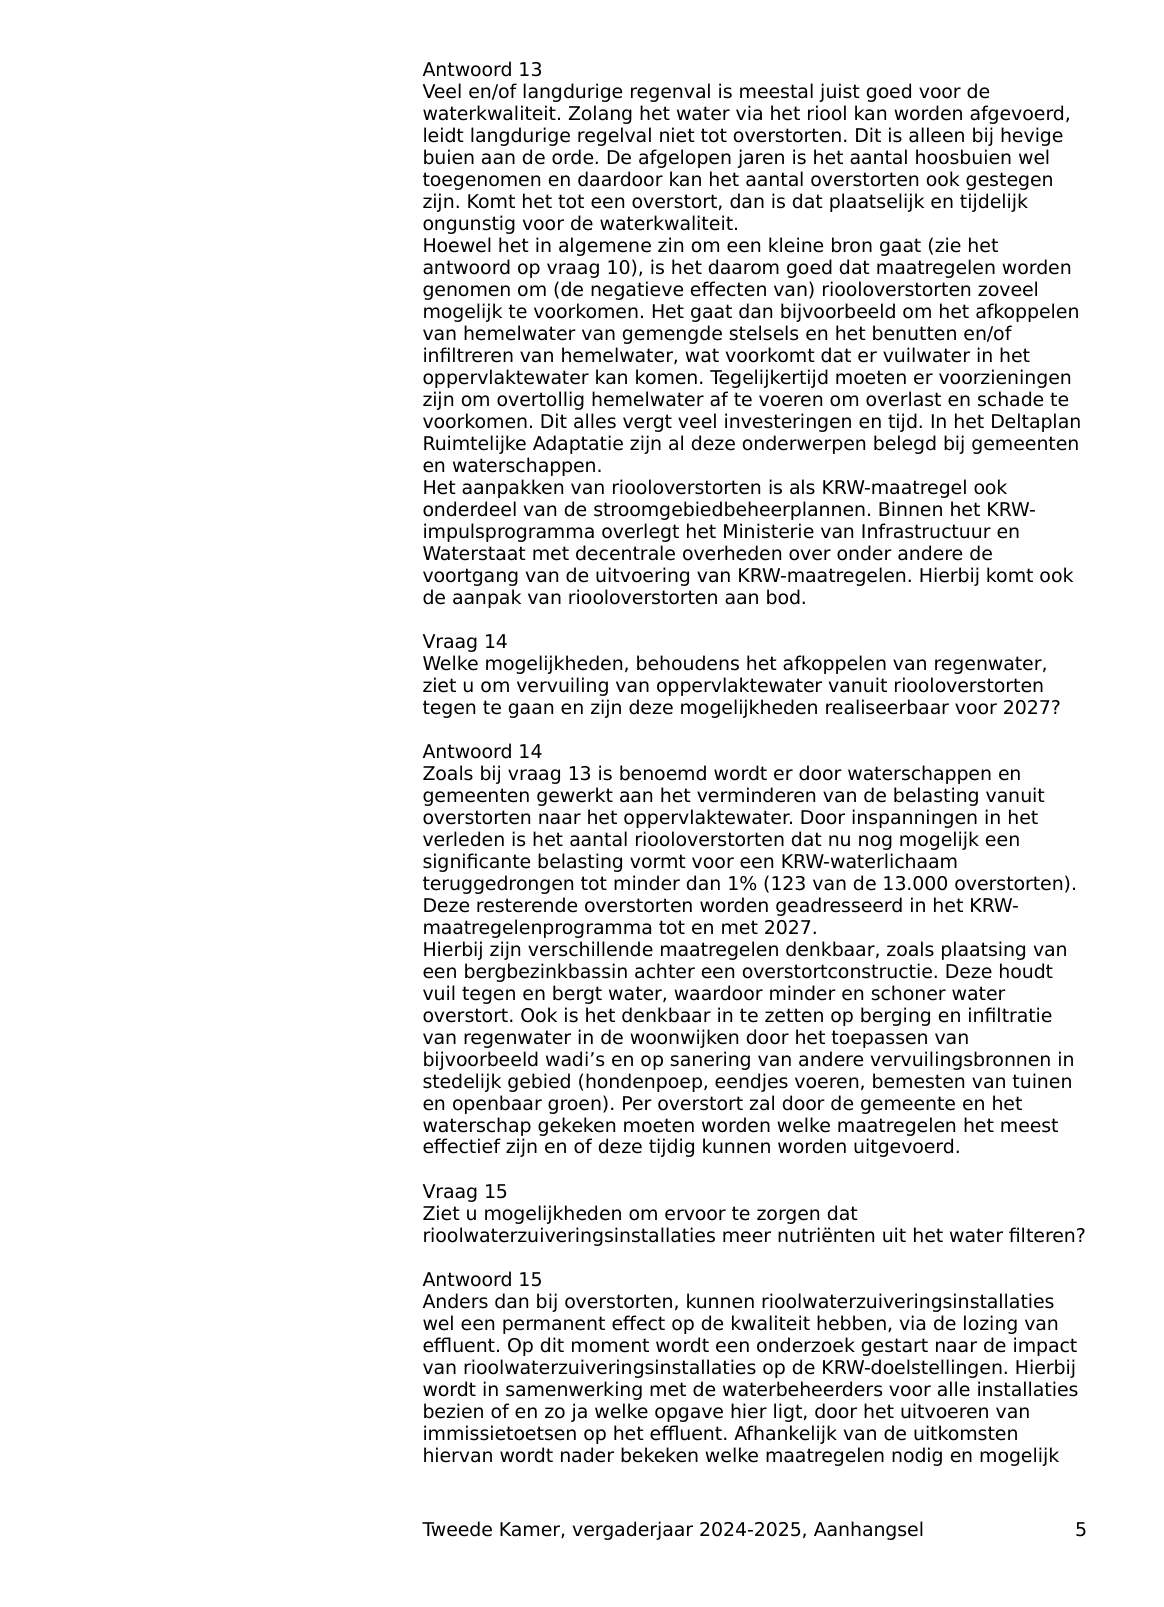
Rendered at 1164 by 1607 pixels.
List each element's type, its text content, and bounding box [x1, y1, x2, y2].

text Anders dan bij overstorten, kunnen rioolwaterzuiveringsinstallaties wel een permanent effect op de kwaliteit hebben, via de lozing van effluent. Op dit moment wordt een onderzoek gestart naar de impact van rioolwaterzuiveringsinstallaties op de KRW-doelstellingen. Hierbij wordt in samenwerking met de waterbeheerders voor alle installaties bezien of en zo ja welke opgave hier ligt, door het uitvoeren van immissietoetsen op het effluent. Afhankelijk van de uitkomsten hiervan wordt nader bekeken welke maatregelen nodig en mogelijk [422, 1291, 1087, 1467]
text Vraag 14 [422, 631, 1087, 653]
text Hoewel het in algemene zin om een kleine bron gaat (zie het antwoord op vraag 10), is het daarom goed dat maatregelen worden genomen om (de negatieve effecten van) riooloverstorten zoveel mogelijk te voorkomen. Het gaat dan bijvoorbeeld om het afkoppelen van hemelwater van gemengde stelsels en het benutten en/of infiltreren van hemelwater, wat voorkomt dat er vuilwater in het oppervlaktewater kan komen. Tegelijkertijd moeten er voorzieningen zijn om overtollig hemelwater af te voeren om overlast en schade te voorkomen. Dit alles vergt veel investeringen en tijd. In het Deltaplan Ruimtelijke Adaptatie zijn al deze onderwerpen belegd bij gemeenten en waterschappen. [422, 235, 1087, 477]
text Antwoord 15 [422, 1269, 1087, 1291]
text Antwoord 13 [422, 59, 1087, 81]
text Vraag 15 [422, 1181, 1087, 1203]
text Zoals bij vraag 13 is benoemd wordt er door waterschappen en gemeenten gewerkt aan het verminderen van de belasting vanuit overstorten naar het oppervlaktewater. Door inspanningen in het verleden is het aantal riooloverstorten dat nu nog mogelijk een significante belasting vormt voor een KRW-waterlichaam teruggedrongen tot minder dan 1% (123 van de 13.000 overstorten). Deze resterende overstorten worden geadresseerd in het KRW-maatregelenprogramma tot en met 2027. [422, 763, 1087, 939]
text Het aanpakken van riooloverstorten is als KRW-maatregel ook onderdeel van de stroomgebiedbeheerplannen. Binnen het KRW-impulsprogramma overlegt het Ministerie van Infrastructuur en Waterstaat met decentrale overheden over onder andere de voortgang van de uitvoering van KRW-maatregelen. Hierbij komt ook de aanpak van riooloverstorten aan bod. [422, 477, 1087, 608]
text Welke mogelijkheden, behoudens het afkoppelen van regenwater, ziet u om vervuiling van oppervlaktewater vanuit riooloverstorten tegen te gaan en zijn deze mogelijkheden realiseerbaar voor 2027? [422, 653, 1087, 719]
text Ziet u mogelijkheden om ervoor te zorgen dat rioolwaterzuiveringsinstallaties meer nutriënten uit het water filteren? [422, 1203, 1087, 1247]
text Antwoord 14 [422, 741, 1087, 763]
text Veel en/of langdurige regenval is meestal juist goed voor de waterkwaliteit. Zolang het water via het riool kan worden afgevoerd, leidt langdurige regelval niet tot overstorten. Dit is alleen bij hevige buien aan de orde. De afgelopen jaren is het aantal hoosbuien wel toegenomen en daardoor kan het aantal overstorten ook gestegen zijn. Komt het tot een overstort, dan is dat plaatselijk en tijdelijk ongunstig voor de waterkwaliteit. [422, 81, 1087, 235]
text Hierbij zijn verschillende maatregelen denkbaar, zoals plaatsing van een bergbezinkbassin achter een overstortconstructie. Deze houdt vuil tegen en bergt water, waardoor minder en schoner water overstort. Ook is het denkbaar in te zetten op berging en infiltratie van regenwater in de woonwijken door het toepassen van bijvoorbeeld wadi’s en op sanering van andere vervuilingsbronnen in stedelijk gebied (hondenpoep, eendjes voeren, bemesten van tuinen en openbaar groen). Per overstort zal door de gemeente en het waterschap gekeken moeten worden welke maatregelen het meest effectief zijn en of deze tijdig kunnen worden uitgevoerd. [422, 939, 1087, 1158]
